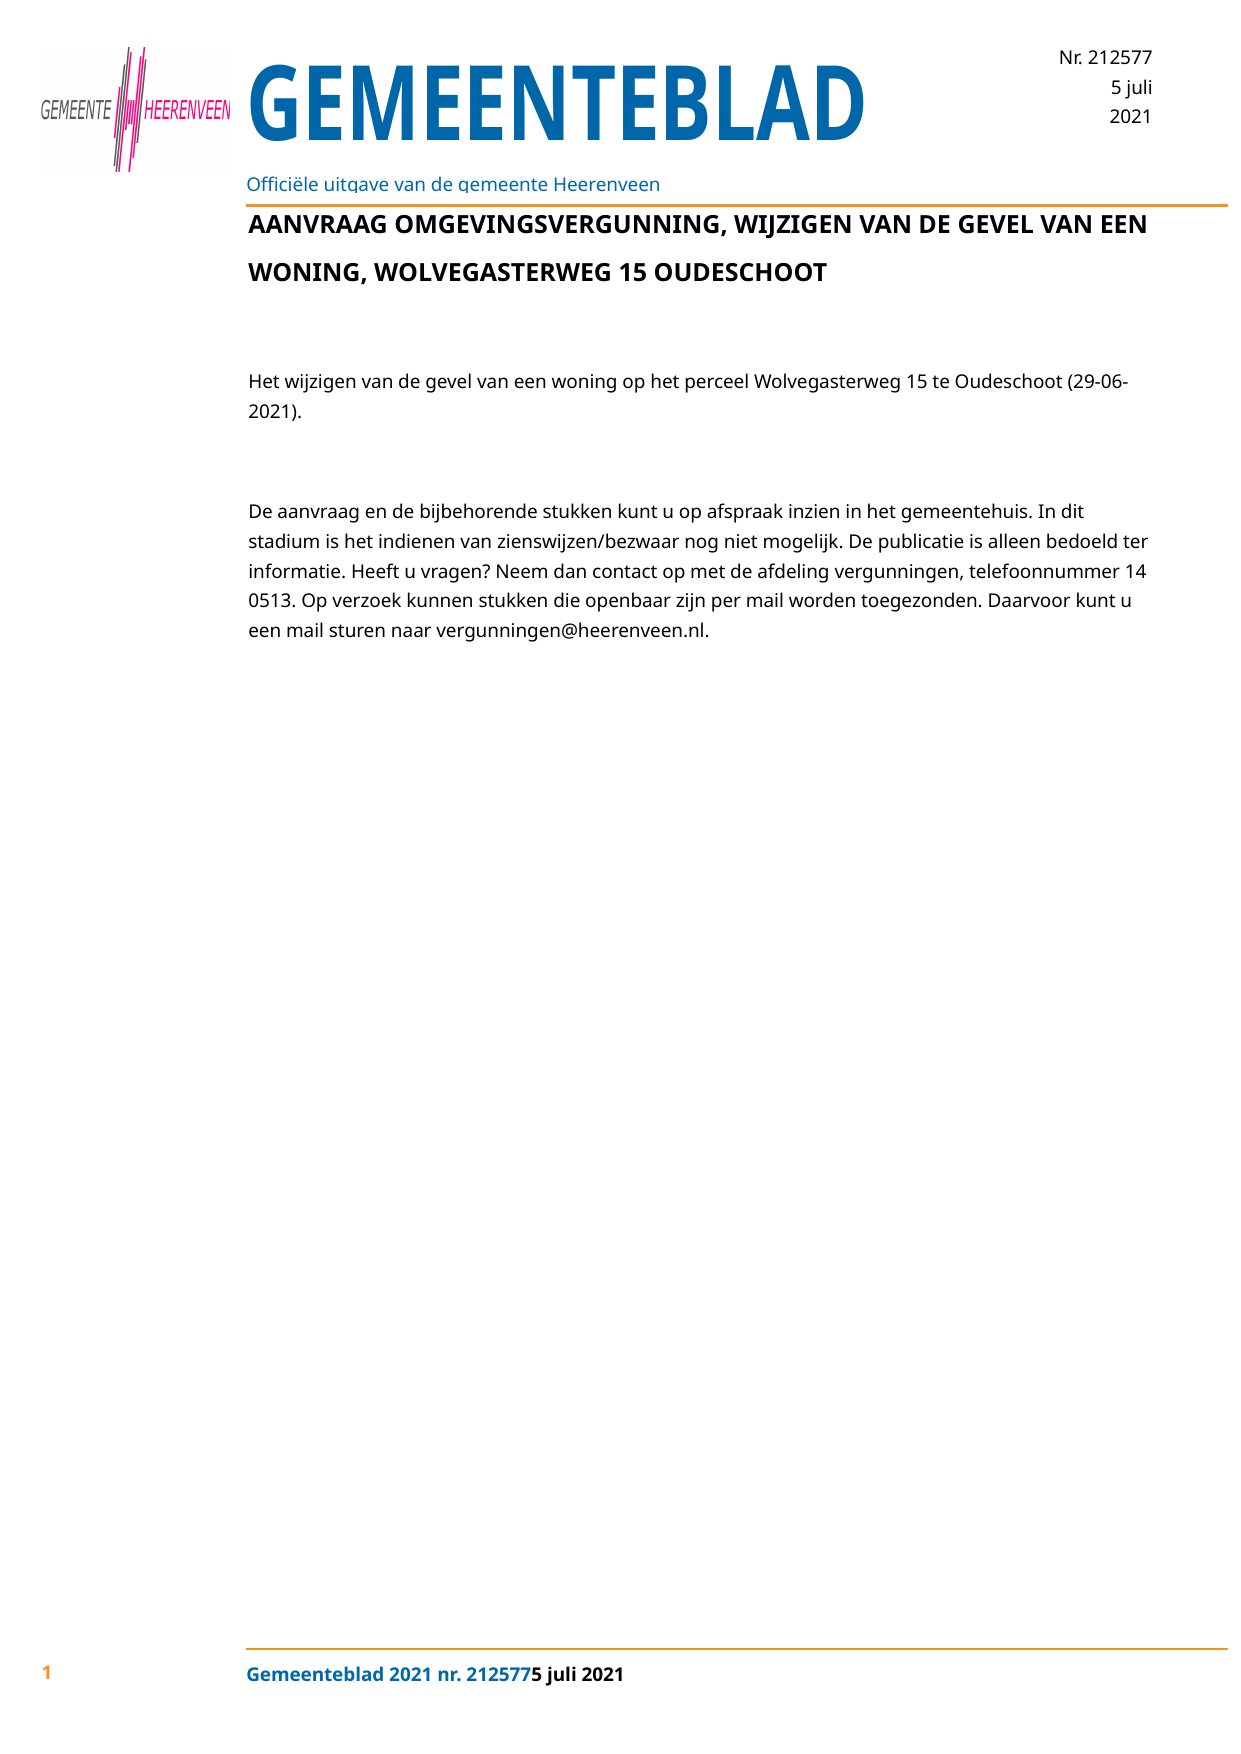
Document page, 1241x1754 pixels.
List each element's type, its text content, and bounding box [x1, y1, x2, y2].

picture [41, 47, 231, 172]
text Het wijzigen van de gevel van een woning op het perceel Wolvegasterweg 15 te Oudeschoot (29-06-2021). [248, 368, 1152, 424]
text AANVRAAG OMGEVINGSVERGUNNING, WIJZIGEN VAN DE GEVEL VAN EEN WONING, WOLVEGASTERWEG 15 OUDESCHOOT [248, 207, 1152, 288]
text De aanvraag en de bijbehorende stukken kunt u op afspraak inzien in het gemeentehuis. In dit stadium is het indienen van zienswijzen/bezwaar nog niet mogelijk. De publicatie is alleen bedoeld ter informatie. Heeft u vragen? Neem dan contact op met de afdeling vergunningen, telefoonnummer 14 0513. Op verzoek kunnen stukken die openbaar zijn per mail worden toegezonden. Daarvoor kunt u een mail sturen naar vergunningen@heerenveen.nl. [248, 499, 1152, 643]
